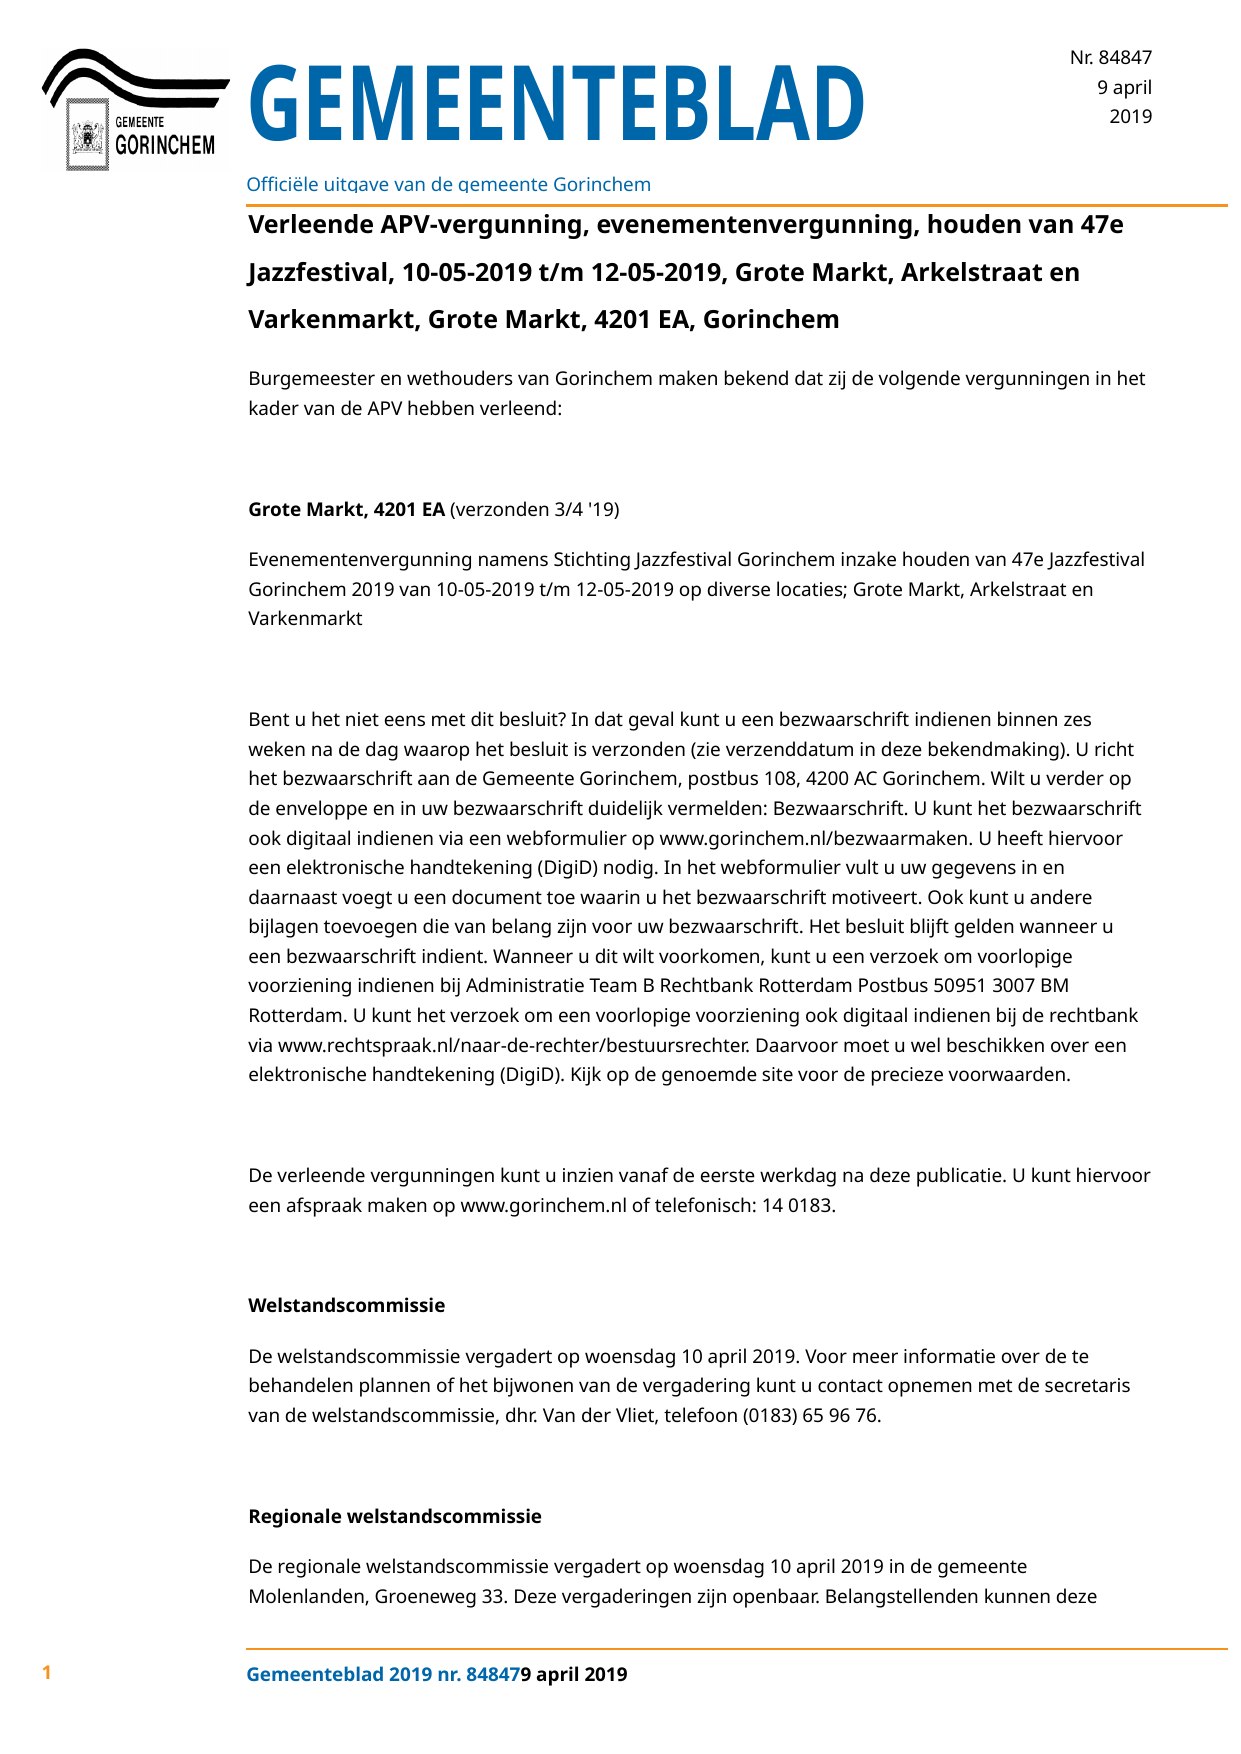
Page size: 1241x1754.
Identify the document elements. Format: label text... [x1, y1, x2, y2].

text Burgemeester en wethouders van Gorinchem maken bekend dat zij de volgende vergunningen in het kader van de APV hebben verleend: [248, 366, 1152, 421]
text De welstandscommissie vergadert op woensdag 10 april 2019. Voor meer informatie over de te behandelen plannen of het bijwonen van de vergadering kunt u contact opnemen met de secretaris van de welstandscommissie, dhr. Van der Vliet, telefoon (0183) 65 96 76. [248, 1343, 1152, 1428]
text Welstandscommissie [248, 1293, 1152, 1318]
text Regionale welstandscommissie [248, 1503, 1152, 1529]
picture [41, 47, 231, 172]
text Evenementenvergunning namens Stichting Jazzfestival Gorinchem inzake houden van 47e Jazzfestival Gorinchem 2019 van 10-05-2019 t/m 12-05-2019 op diverse locaties; Grote Markt, Arkelstraat en Varkenmarkt [248, 546, 1152, 631]
text De verleende vergunningen kunt u inzien vanaf de eerste werkdag na deze publicatie. U kunt hiervoor een afspraak maken op www.gorinchem.nl of telefonisch: 14 0183. [248, 1162, 1152, 1217]
text Verleende APV-vergunning, evenementenvergunning, houden van 47e Jazzfestival, 10-05-2019 t/m 12-05-2019, Grote Markt, Arkelstraat en Varkenmarkt, Grote Markt, 4201 EA, Gorinchem [248, 207, 1152, 336]
text Bent u het niet eens met dit besluit? In dat geval kunt u een bezwaarschrift indienen binnen zes weken na de dag waarop het besluit is verzonden (zie verzenddatum in deze bekendmaking). U richt het bezwaarschrift aan de Gemeente Gorinchem, postbus 108, 4200 AC Gorinchem. Wilt u verder op de enveloppe en in uw bezwaarschrift duidelijk vermelden: Bezwaarschrift. U kunt het bezwaarschrift ook digitaal indienen via een webformulier op www.gorinchem.nl/bezwaarmaken. U heeft hiervoor een elektronische handtekening (DigiD) nodig. In het webformulier vult u uw gegevens in en daarnaast voegt u een document toe waarin u het bezwaarschrift motiveert. Ook kunt u andere bijlagen toevoegen die van belang zijn voor uw bezwaarschrift. Het besluit blijft gelden wanneer u een bezwaarschrift indient. Wanneer u dit wilt voorkomen, kunt u een verzoek om voorlopige voorziening indienen bij Administratie Team B Rechtbank Rotterdam Postbus 50951 3007 BM Rotterdam. U kunt het verzoek om een voorlopige voorziening ook digitaal indienen bij de rechtbank via www.rechtspraak.nl/naar-de-rechter/bestuursrechter. Daarvoor moet u wel beschikken over een elektronische handtekening (DigiD). Kijk op de genoemde site voor de precieze voorwaarden. [248, 706, 1152, 1087]
text Grote Markt, 4201 EA (verzonden 3/4 '19) [248, 496, 1152, 522]
text De regionale welstandscommissie vergadert op woensdag 10 april 2019 in de gemeente Molenlanden, Groeneweg 33. Deze vergaderingen zijn openbaar. Belangstellenden kunnen deze [248, 1553, 1152, 1609]
